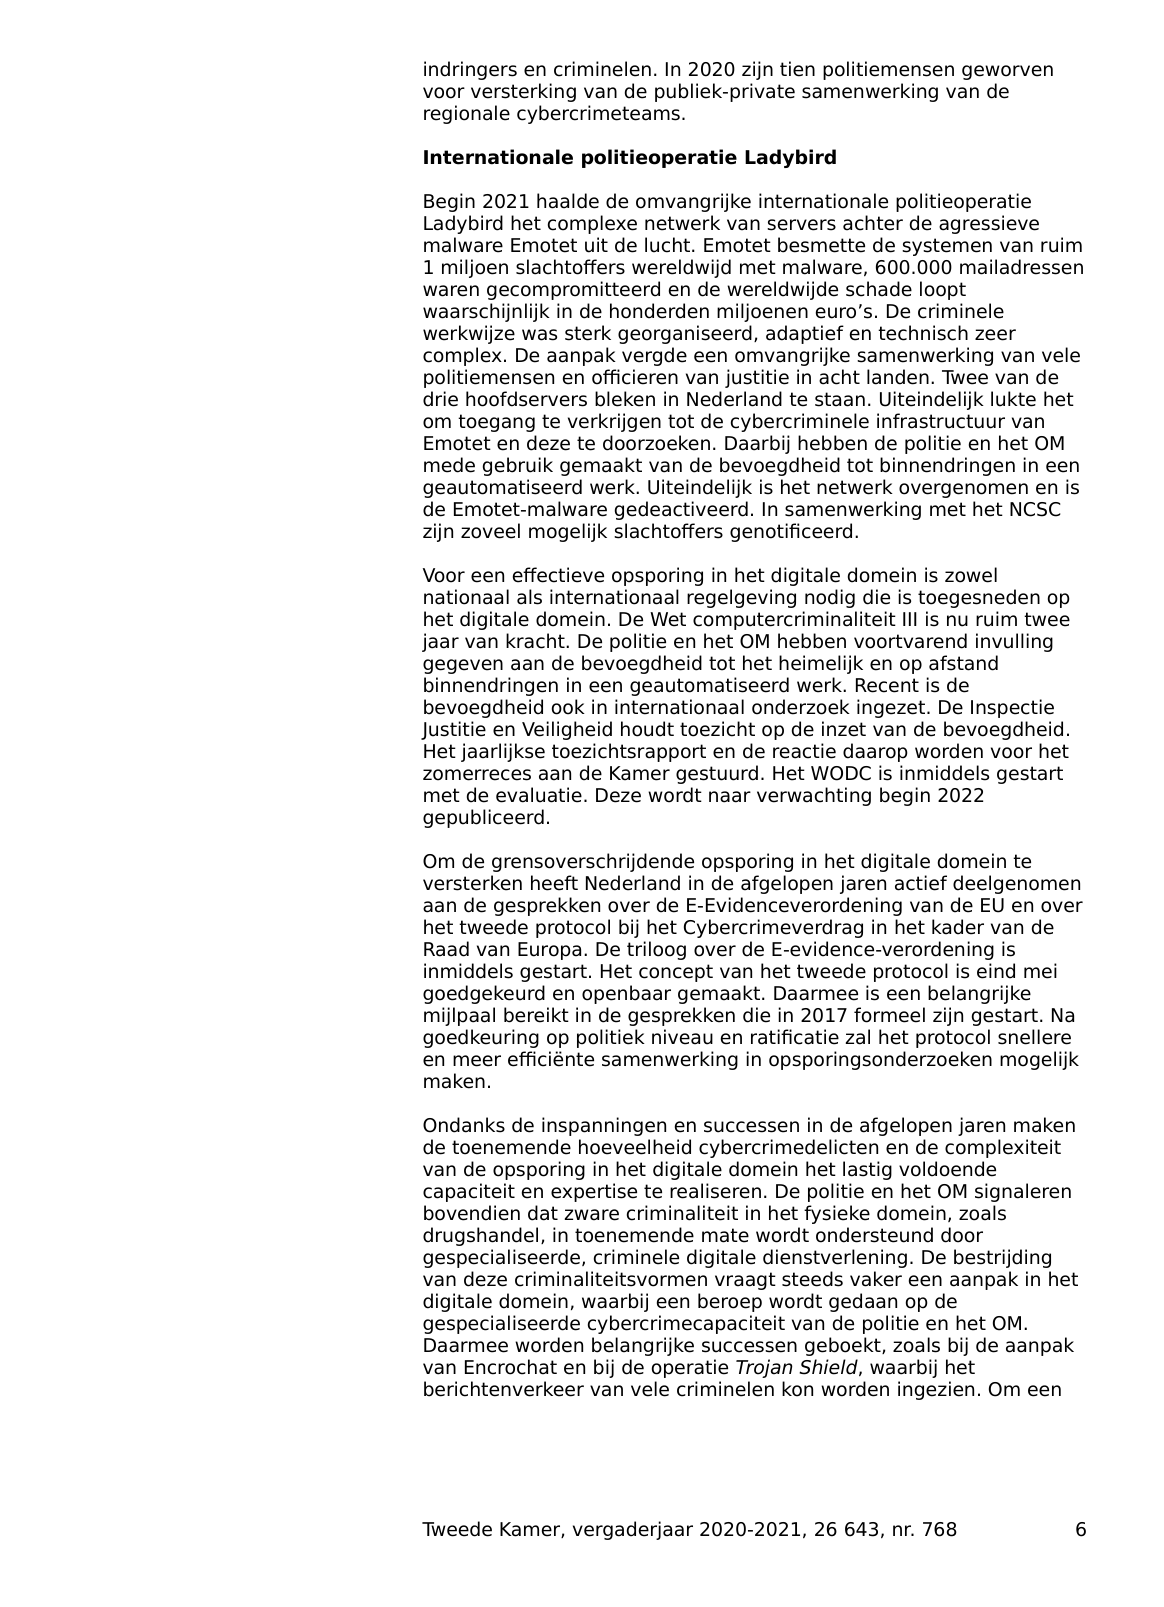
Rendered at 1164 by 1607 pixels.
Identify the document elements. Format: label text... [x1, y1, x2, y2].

text Begin 2021 haalde de omvangrijke internationale politieoperatie Ladybird het complexe netwerk van servers achter de agressieve malware Emotet uit de lucht. Emotet besmette de systemen van ruim 1 miljoen slachtoffers wereldwijd met malware, 600.000 mailadressen waren gecompromitteerd en de wereldwijde schade loopt waarschijnlijk in de honderden miljoenen euro’s. De criminele werkwijze was sterk georganiseerd, adaptief en technisch zeer complex. De aanpak vergde een omvangrijke samenwerking van vele politiemensen en officieren van justitie in acht landen. Twee van de drie hoofdservers bleken in Nederland te staan. Uiteindelijk lukte het om toegang te verkrijgen tot de cybercriminele infrastructuur van Emotet en deze te doorzoeken. Daarbij hebben de politie en het OM mede gebruik gemaakt van de bevoegdheid tot binnendringen in een geautomatiseerd werk. Uiteindelijk is het netwerk overgenomen en is de Emotet-malware gedeactiveerd. In samenwerking met het NCSC zijn zoveel mogelijk slachtoffers genotificeerd. [422, 191, 1087, 543]
text Voor een effectieve opsporing in het digitale domein is zowel nationaal als internationaal regelgeving nodig die is toegesneden op het digitale domein. De Wet computercriminaliteit III is nu ruim twee jaar van kracht. De politie en het OM hebben voortvarend invulling gegeven aan de bevoegdheid tot het heimelijk en op afstand binnendringen in een geautomatiseerd werk. Recent is de bevoegdheid ook in internationaal onderzoek ingezet. De Inspectie Justitie en Veiligheid houdt toezicht op de inzet van de bevoegdheid. Het jaarlijkse toezichtsrapport en de reactie daarop worden voor het zomerreces aan de Kamer gestuurd. Het WODC is inmiddels gestart met de evaluatie. Deze wordt naar verwachting begin 2022 gepubliceerd. [422, 565, 1087, 829]
text indringers en criminelen. In 2020 zijn tien politiemensen geworven voor versterking van de publiek-private samenwerking van de regionale cybercrimeteams. [422, 59, 1087, 125]
subtitle Internationale politieoperatie Ladybird [422, 147, 1087, 169]
text Ondanks de inspanningen en successen in de afgelopen jaren maken de toenemende hoeveelheid cybercrimedelicten en de complexiteit van de opsporing in het digitale domein het lastig voldoende capaciteit en expertise te realiseren. De politie en het OM signaleren bovendien dat zware criminaliteit in het fysieke domein, zoals drugshandel, in toenemende mate wordt ondersteund door gespecialiseerde, criminele digitale dienstverlening. De bestrijding van deze criminaliteitsvormen vraagt steeds vaker een aanpak in het digitale domein, waarbij een beroep wordt gedaan op de gespecialiseerde cybercrimecapaciteit van de politie en het OM. Daarmee worden belangrijke successen geboekt, zoals bij de aanpak van Encrochat en bij de operatie Trojan Shield, waarbij het berichtenverkeer van vele criminelen kon worden ingezien. Om een [422, 1115, 1087, 1401]
text Om de grensoverschrijdende opsporing in het digitale domein te versterken heeft Nederland in de afgelopen jaren actief deelgenomen aan de gesprekken over de E-Evidenceverordening van de EU en over het tweede protocol bij het Cybercrimeverdrag in het kader van de Raad van Europa. De triloog over de E-evidence-verordening is inmiddels gestart. Het concept van het tweede protocol is eind mei goedgekeurd en openbaar gemaakt. Daarmee is een belangrijke mijlpaal bereikt in de gesprekken die in 2017 formeel zijn gestart. Na goedkeuring op politiek niveau en ratificatie zal het protocol snellere en meer efficiënte samenwerking in opsporingsonderzoeken mogelijk maken. [422, 851, 1087, 1093]
